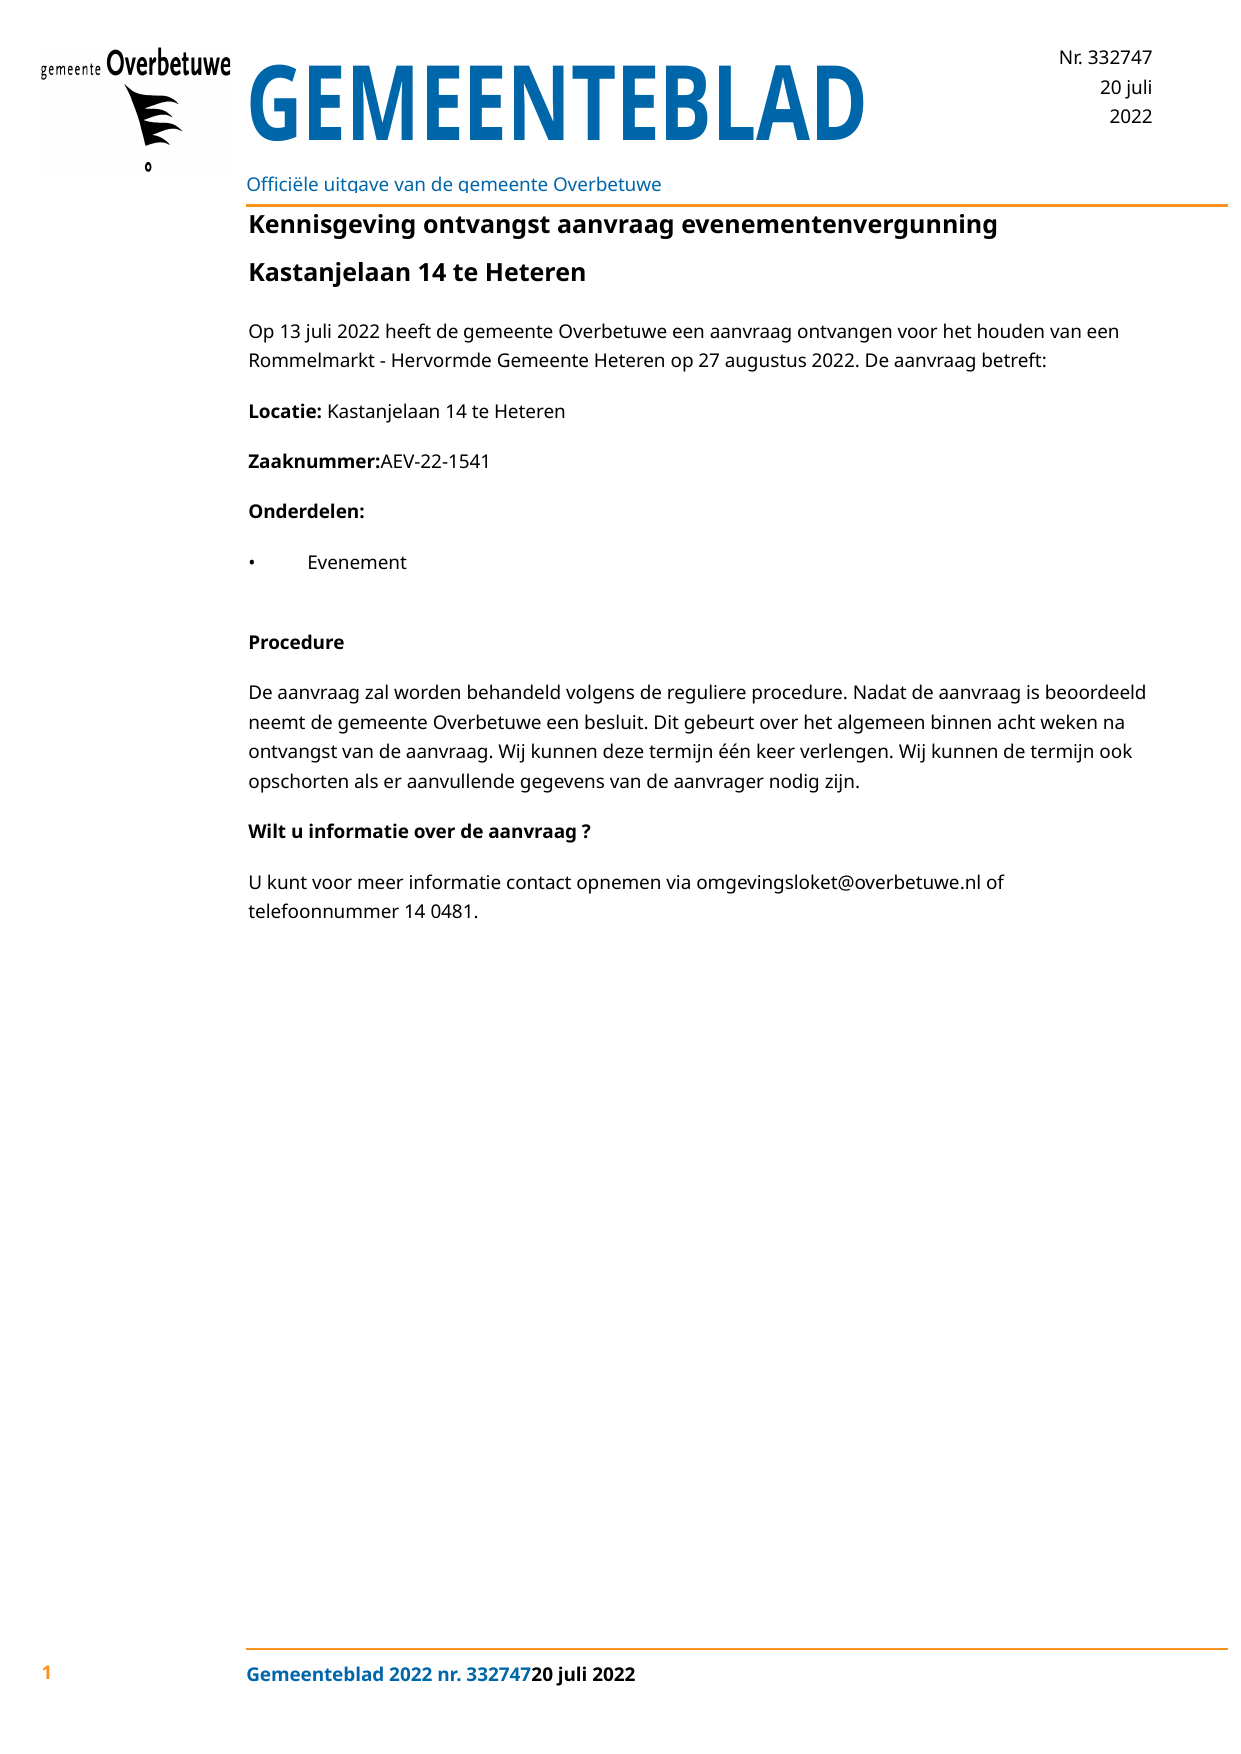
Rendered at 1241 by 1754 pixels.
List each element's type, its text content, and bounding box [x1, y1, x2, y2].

text Zaaknummer:AEV-22-1541 [248, 448, 1152, 474]
text Procedure [248, 629, 1152, 655]
text Kennisgeving ontvangst aanvraag evenementenvergunning Kastanjelaan 14 te Heteren [248, 207, 1152, 288]
text De aanvraag zal worden behandeld volgens de reguliere procedure. Nadat de aanvraag is beoordeeld neemt de gemeente Overbetuwe een besluit. Dit gebeurt over het algemeen binnen acht weken na ontvangst van de aanvraag. Wij kunnen deze termijn één keer verlengen. Wij kunnen de termijn ook opschorten als er aanvullende gegevens van de aanvrager nodig zijn. [248, 679, 1152, 794]
text Locatie: Kastanjelaan 14 te Heteren [248, 398, 1152, 424]
text U kunt voor meer informatie contact opnemen via omgevingsloket@overbetuwe.nl of telefoonnummer 14 0481. [248, 869, 1152, 924]
text Wilt u informatie over de aanvraag ? [248, 819, 1152, 844]
text Onderdelen: [248, 499, 1152, 524]
picture [41, 47, 231, 172]
text Op 13 juli 2022 heeft de gemeente Overbetuwe een aanvraag ontvangen voor het houden van een Rommelmarkt - Hervormde Gemeente Heteren op 27 augustus 2022. De aanvraag betreft: [248, 318, 1152, 373]
list Evenement [248, 549, 1152, 575]
